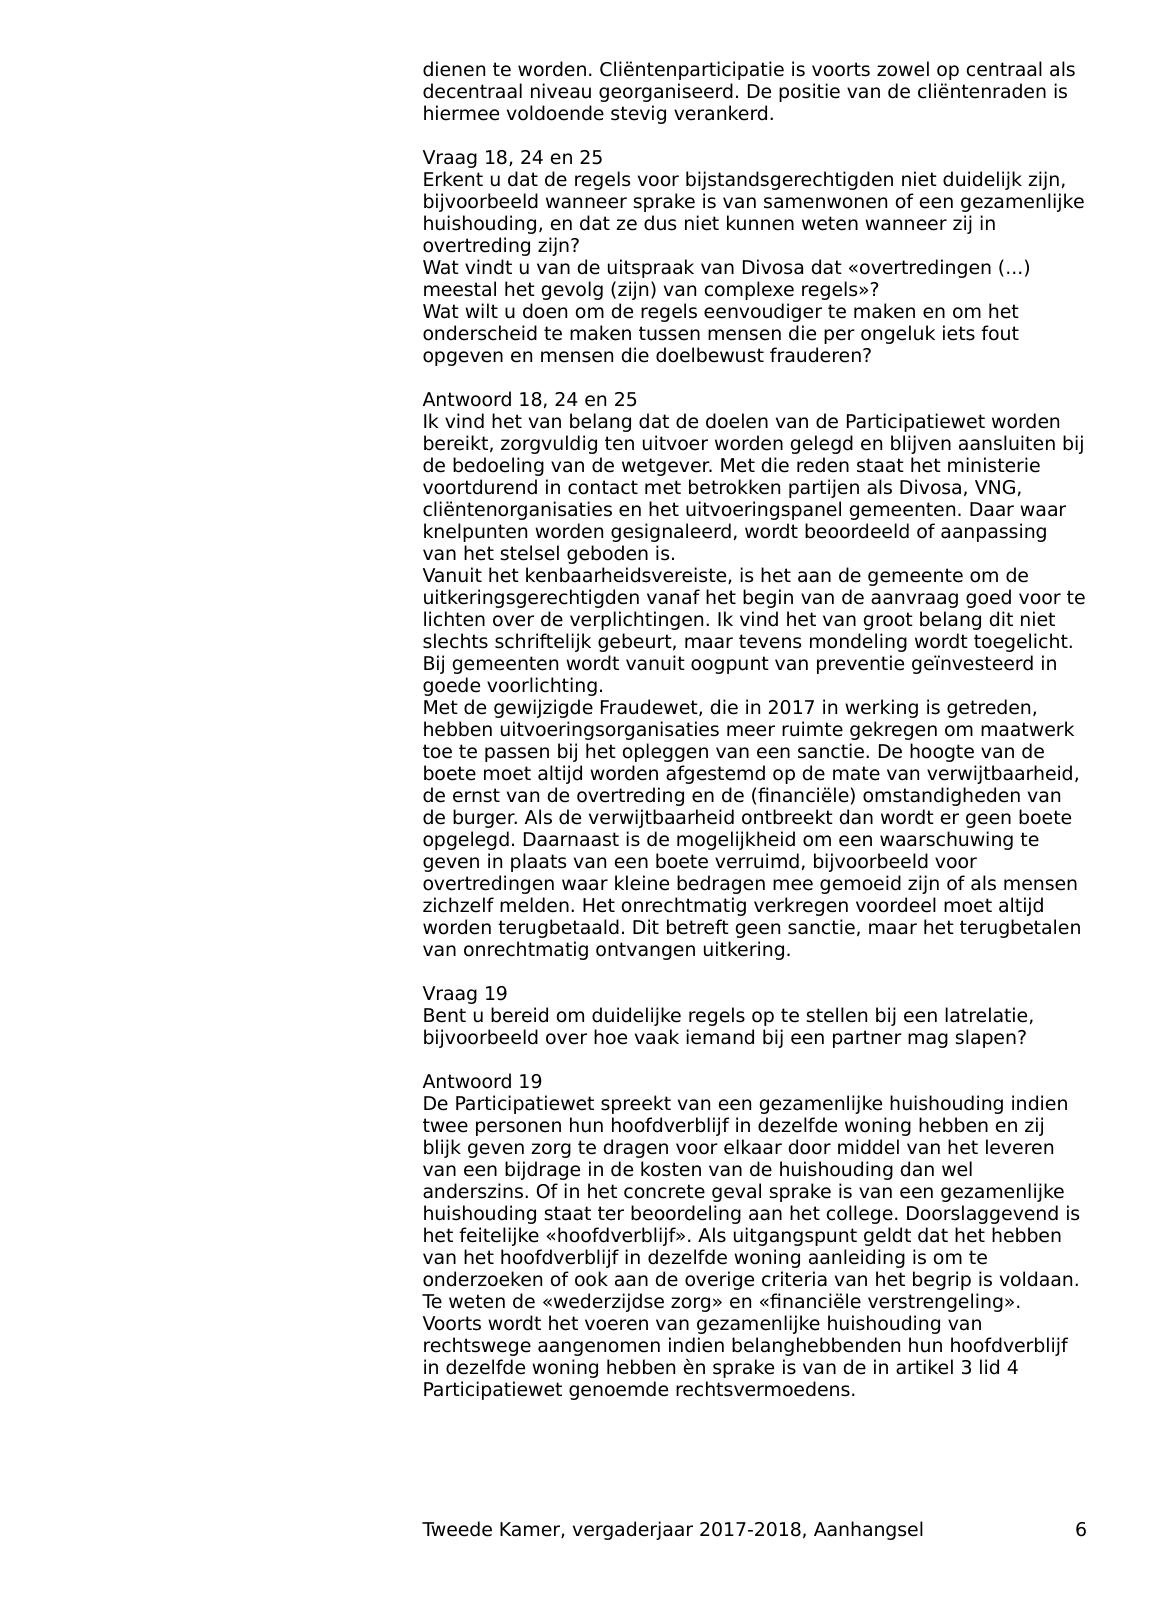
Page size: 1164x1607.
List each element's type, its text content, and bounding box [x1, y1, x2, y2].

text Vanuit het kenbaarheidsvereiste, is het aan de gemeente om de uitkeringsgerechtigden vanaf het begin van de aanvraag goed voor te lichten over de verplichtingen. Ik vind het van groot belang dit niet slechts schriftelijk gebeurt, maar tevens mondeling wordt toegelicht. Bij gemeenten wordt vanuit oogpunt van preventie geïnvesteerd in goede voorlichting. [422, 565, 1087, 697]
text Antwoord 19 [422, 1071, 1087, 1093]
text De Participatiewet spreekt van een gezamenlijke huishouding indien twee personen hun hoofdverblijf in dezelfde woning hebben en zij blijk geven zorg te dragen voor elkaar door middel van het leveren van een bijdrage in de kosten van de huishouding dan wel anderszins. Of in het concrete geval sprake is van een gezamenlijke huishouding staat ter beoordeling aan het college. Doorslaggevend is het feitelijke «hoofdverblijf». Als uitgangspunt geldt dat het hebben van het hoofdverblijf in dezelfde woning aanleiding is om te onderzoeken of ook aan de overige criteria van het begrip is voldaan. Te weten de «wederzijdse zorg» en «financiële verstrengeling». Voorts wordt het voeren van gezamenlijke huishouding van rechtswege aangenomen indien belanghebbenden hun hoofdverblijf in dezelfde woning hebben èn sprake is van de in artikel 3 lid 4 Participatiewet genoemde rechtsvermoedens. [422, 1093, 1087, 1401]
text Antwoord 18, 24 en 25 [422, 389, 1087, 411]
text Erkent u dat de regels voor bijstandsgerechtigden niet duidelijk zijn, bijvoorbeeld wanneer sprake is van samenwonen of een gezamenlijke huishouding, en dat ze dus niet kunnen weten wanneer zij in overtreding zijn? [422, 169, 1087, 257]
text Vraag 19 [422, 983, 1087, 1005]
text Ik vind het van belang dat de doelen van de Participatiewet worden bereikt, zorgvuldig ten uitvoer worden gelegd en blijven aansluiten bij de bedoeling van de wetgever. Met die reden staat het ministerie voortdurend in contact met betrokken partijen als Divosa, VNG, cliëntenorganisaties en het uitvoeringspanel gemeenten. Daar waar knelpunten worden gesignaleerd, wordt beoordeeld of aanpassing van het stelsel geboden is. [422, 411, 1087, 565]
text dienen te worden. Cliëntenparticipatie is voorts zowel op centraal als decentraal niveau georganiseerd. De positie van de cliëntenraden is hiermee voldoende stevig verankerd. [422, 59, 1087, 125]
text Wat vindt u van de uitspraak van Divosa dat «overtredingen (...) meestal het gevolg (zijn) van complexe regels»? [422, 257, 1087, 301]
text Met de gewijzigde Fraudewet, die in 2017 in werking is getreden, hebben uitvoeringsorganisaties meer ruimte gekregen om maatwerk toe te passen bij het opleggen van een sanctie. De hoogte van de boete moet altijd worden afgestemd op de mate van verwijtbaarheid, de ernst van de overtreding en de (financiële) omstandigheden van de burger. Als de verwijtbaarheid ontbreekt dan wordt er geen boete opgelegd. Daarnaast is de mogelijkheid om een waarschuwing te geven in plaats van een boete verruimd, bijvoorbeeld voor overtredingen waar kleine bedragen mee gemoeid zijn of als mensen zichzelf melden. Het onrechtmatig verkregen voordeel moet altijd worden terugbetaald. Dit betreft geen sanctie, maar het terugbetalen van onrechtmatig ontvangen uitkering. [422, 697, 1087, 961]
text Vraag 18, 24 en 25 [422, 147, 1087, 169]
text Wat wilt u doen om de regels eenvoudiger te maken en om het onderscheid te maken tussen mensen die per ongeluk iets fout opgeven en mensen die doelbewust frauderen? [422, 301, 1087, 367]
text Bent u bereid om duidelijke regels op te stellen bij een latrelatie, bijvoorbeeld over hoe vaak iemand bij een partner mag slapen? [422, 1005, 1087, 1049]
